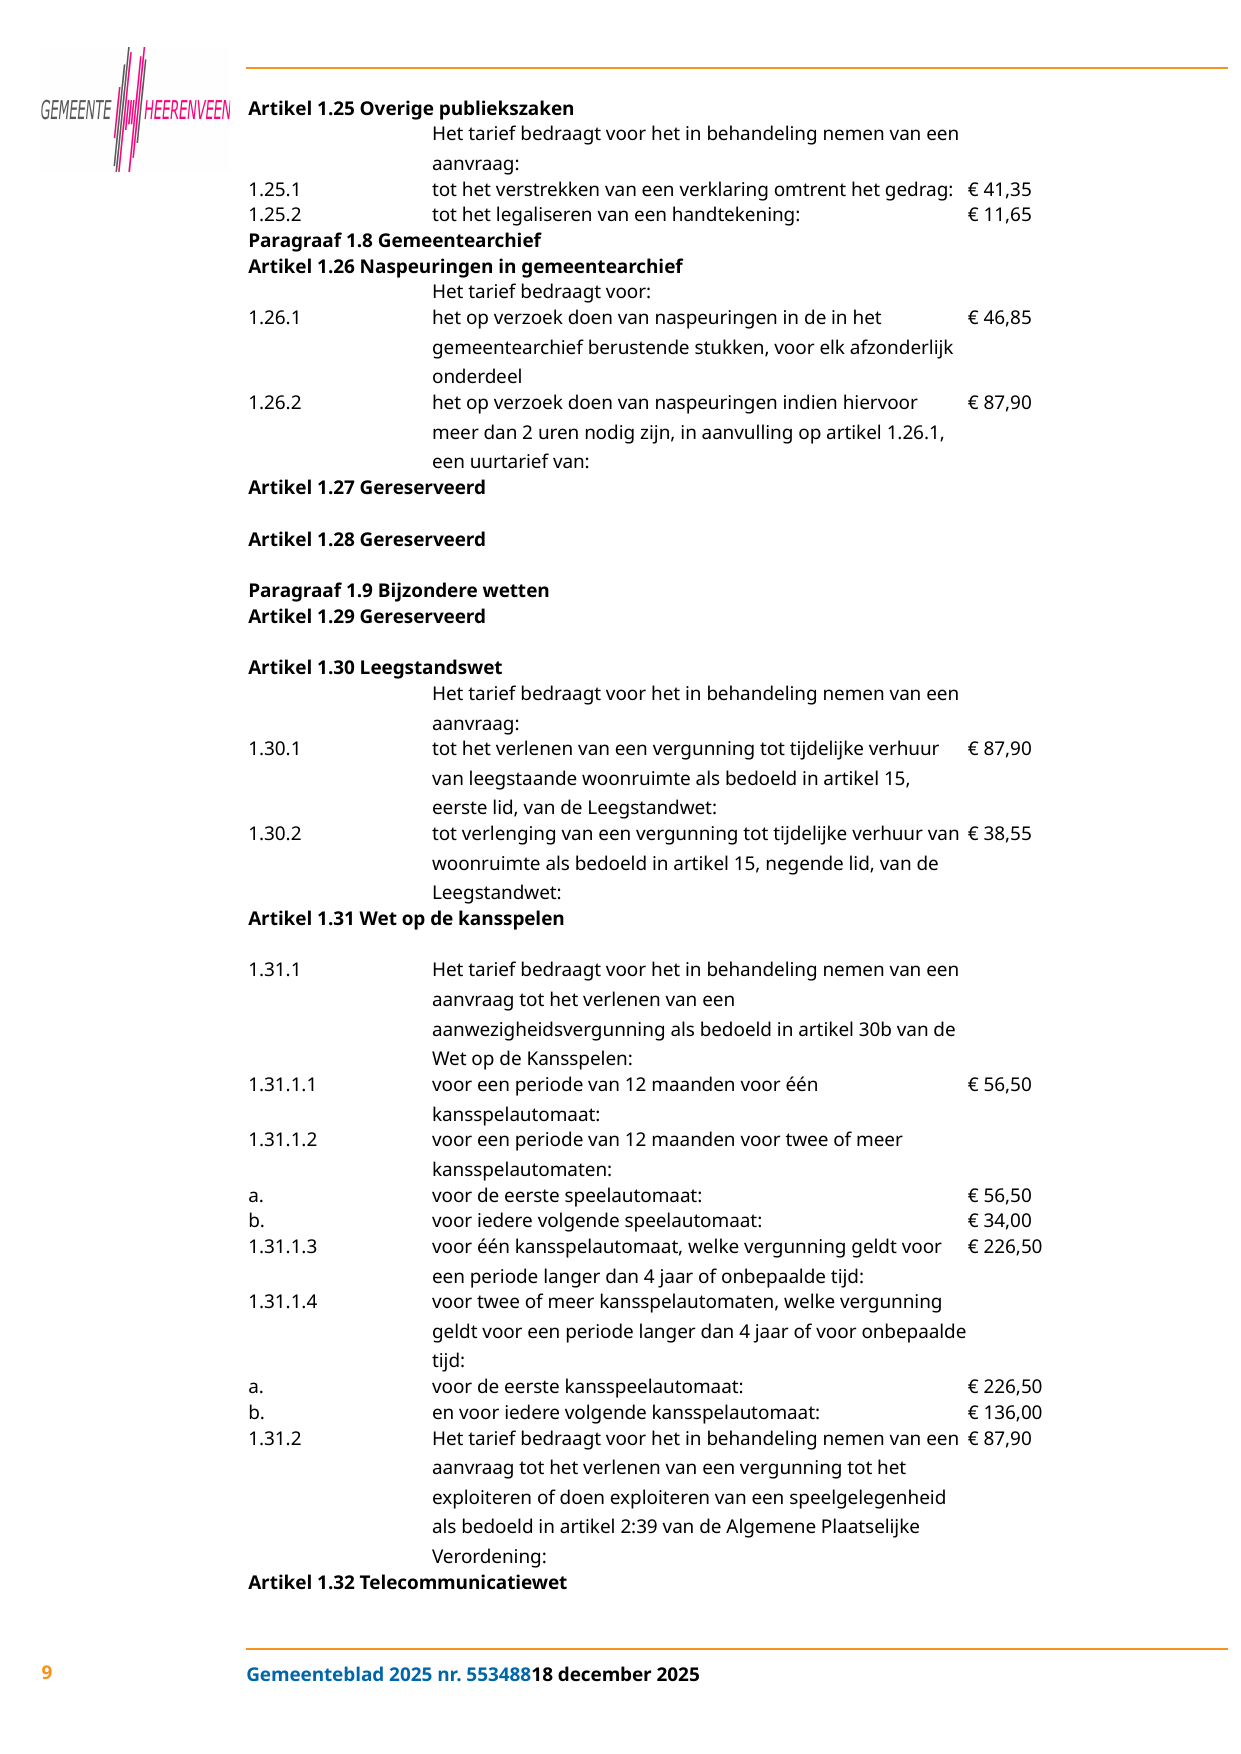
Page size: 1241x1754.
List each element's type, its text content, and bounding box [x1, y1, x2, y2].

table_cell [968, 931, 1152, 957]
table_cell het op verzoek doen van naspeuringen indien hiervoor meer dan 2 uren nodig zijn, in aanvulling op artikel 1.26.1, een uurtarief van: [432, 389, 968, 474]
table_cell 1.31.1.1 [248, 1071, 432, 1126]
table_cell Artikel 1.31 Wet op de kansspelen [248, 905, 1152, 931]
table_cell [968, 279, 1152, 304]
table_cell Het tarief bedraagt voor: [432, 279, 968, 304]
table_cell [968, 121, 1152, 176]
table_cell [248, 680, 432, 735]
table_cell tot het legaliseren van een handtekening: [432, 202, 968, 227]
table_cell b. [248, 1208, 432, 1233]
table_cell [968, 1289, 1152, 1373]
table_cell Artikel 1.30 Leegstandswet [248, 654, 1152, 680]
table_cell [432, 629, 968, 654]
table_cell 1.31.1.4 [248, 1289, 432, 1373]
table_cell tot verlenging van een vergunning tot tijdelijke verhuur van woonruimte als bedoeld in artikel 15, negende lid, van de Leegstandwet: [432, 820, 968, 905]
table_cell Het tarief bedraagt voor het in behandeling nemen van een aanvraag tot het verlenen van een vergunning tot het exploiteren of doen exploiteren van een speelgelegenheid als bedoeld in artikel 2:39 van de Algemene Plaatselijke Verordening: [432, 1425, 968, 1569]
table_cell [248, 931, 432, 957]
table_cell a. [248, 1374, 432, 1399]
table_cell [248, 551, 432, 577]
table_cell € 226,50 [968, 1374, 1152, 1399]
table_cell 1.30.2 [248, 820, 432, 905]
table_cell a. [248, 1182, 432, 1207]
table_cell voor één kansspelautomaat, welke vergunning geldt voor een periode langer dan 4 jaar of onbepaalde tijd: [432, 1233, 968, 1288]
table_cell voor een periode van 12 maanden voor één kansspelautomaat: [432, 1071, 968, 1126]
table_cell 1.31.2 [248, 1425, 432, 1569]
table_cell [432, 500, 968, 526]
table_cell € 136,00 [968, 1399, 1152, 1425]
table_cell Het tarief bedraagt voor het in behandeling nemen van een aanvraag: [432, 680, 968, 735]
table_cell Artikel 1.28 Gereserveerd [248, 526, 1152, 551]
table_cell Paragraaf 1.8 Gemeentearchief [248, 227, 1152, 253]
table_cell voor iedere volgende speelautomaat: [432, 1208, 968, 1233]
table_cell Paragraaf 1.9 Bijzondere wetten [248, 577, 1152, 603]
table_cell 1.31.1 [248, 957, 432, 1071]
table_cell Het tarief bedraagt voor het in behandeling nemen van een aanvraag: [432, 121, 968, 176]
table_cell [248, 629, 432, 654]
table_cell b. [248, 1399, 432, 1425]
table_cell 1.31.1.2 [248, 1126, 432, 1182]
table_cell [248, 500, 432, 526]
table_cell Artikel 1.32 Telecommunicatiewet [248, 1569, 1152, 1595]
table_cell € 87,90 [968, 735, 1152, 820]
table_cell en voor iedere volgende kansspelautomaat: [432, 1399, 968, 1425]
table_cell [968, 500, 1152, 526]
table_cell 1.30.1 [248, 735, 432, 820]
table_cell Artikel 1.26 Naspeuringen in gemeentearchief [248, 253, 1152, 279]
table_cell [968, 629, 1152, 654]
table_cell € 34,00 [968, 1208, 1152, 1233]
table_cell € 56,50 [968, 1182, 1152, 1207]
table_cell [432, 551, 968, 577]
table_cell tot het verlenen van een vergunning tot tijdelijke verhuur van leegstaande woonruimte als bedoeld in artikel 15, eerste lid, van de Leegstandwet: [432, 735, 968, 820]
table_cell 1.25.1 [248, 176, 432, 202]
table_cell voor de eerste speelautomaat: [432, 1182, 968, 1207]
table_cell € 41,35 [968, 176, 1152, 202]
table_cell voor de eerste kansspeelautomaat: [432, 1374, 968, 1399]
table_cell voor twee of meer kansspelautomaten, welke vergunning geldt voor een periode langer dan 4 jaar of voor onbepaalde tijd: [432, 1289, 968, 1373]
table_cell [968, 957, 1152, 1071]
table_cell € 11,65 [968, 202, 1152, 227]
table_cell [968, 551, 1152, 577]
table_cell € 46,85 [968, 305, 1152, 389]
table_cell Artikel 1.25 Overige publiekszaken [248, 95, 1152, 121]
table_cell [968, 1126, 1152, 1182]
table_cell tot het verstrekken van een verklaring omtrent het gedrag: [432, 176, 968, 202]
table_cell 1.26.2 [248, 389, 432, 474]
table_cell 1.26.1 [248, 305, 432, 389]
table_cell € 226,50 [968, 1233, 1152, 1288]
table_cell € 56,50 [968, 1071, 1152, 1126]
table_cell € 38,55 [968, 820, 1152, 905]
table_cell Artikel 1.29 Gereserveerd [248, 603, 1152, 629]
table_cell Artikel 1.27 Gereserveerd [248, 474, 1152, 500]
picture [41, 47, 231, 172]
table_cell 1.31.1.3 [248, 1233, 432, 1288]
table_cell [248, 121, 432, 176]
table_cell € 87,90 [968, 1425, 1152, 1569]
table_cell [432, 931, 968, 957]
table_cell [968, 680, 1152, 735]
table_cell € 87,90 [968, 389, 1152, 474]
table_cell het op verzoek doen van naspeuringen in de in het gemeentearchief berustende stukken, voor elk afzonderlijk onderdeel [432, 305, 968, 389]
table_cell [248, 279, 432, 304]
table_cell Het tarief bedraagt voor het in behandeling nemen van een aanvraag tot het verlenen van een aanwezigheidsvergunning als bedoeld in artikel 30b van de Wet op de Kansspelen: [432, 957, 968, 1071]
table_cell 1.25.2 [248, 202, 432, 227]
table_cell voor een periode van 12 maanden voor twee of meer kansspelautomaten: [432, 1126, 968, 1182]
